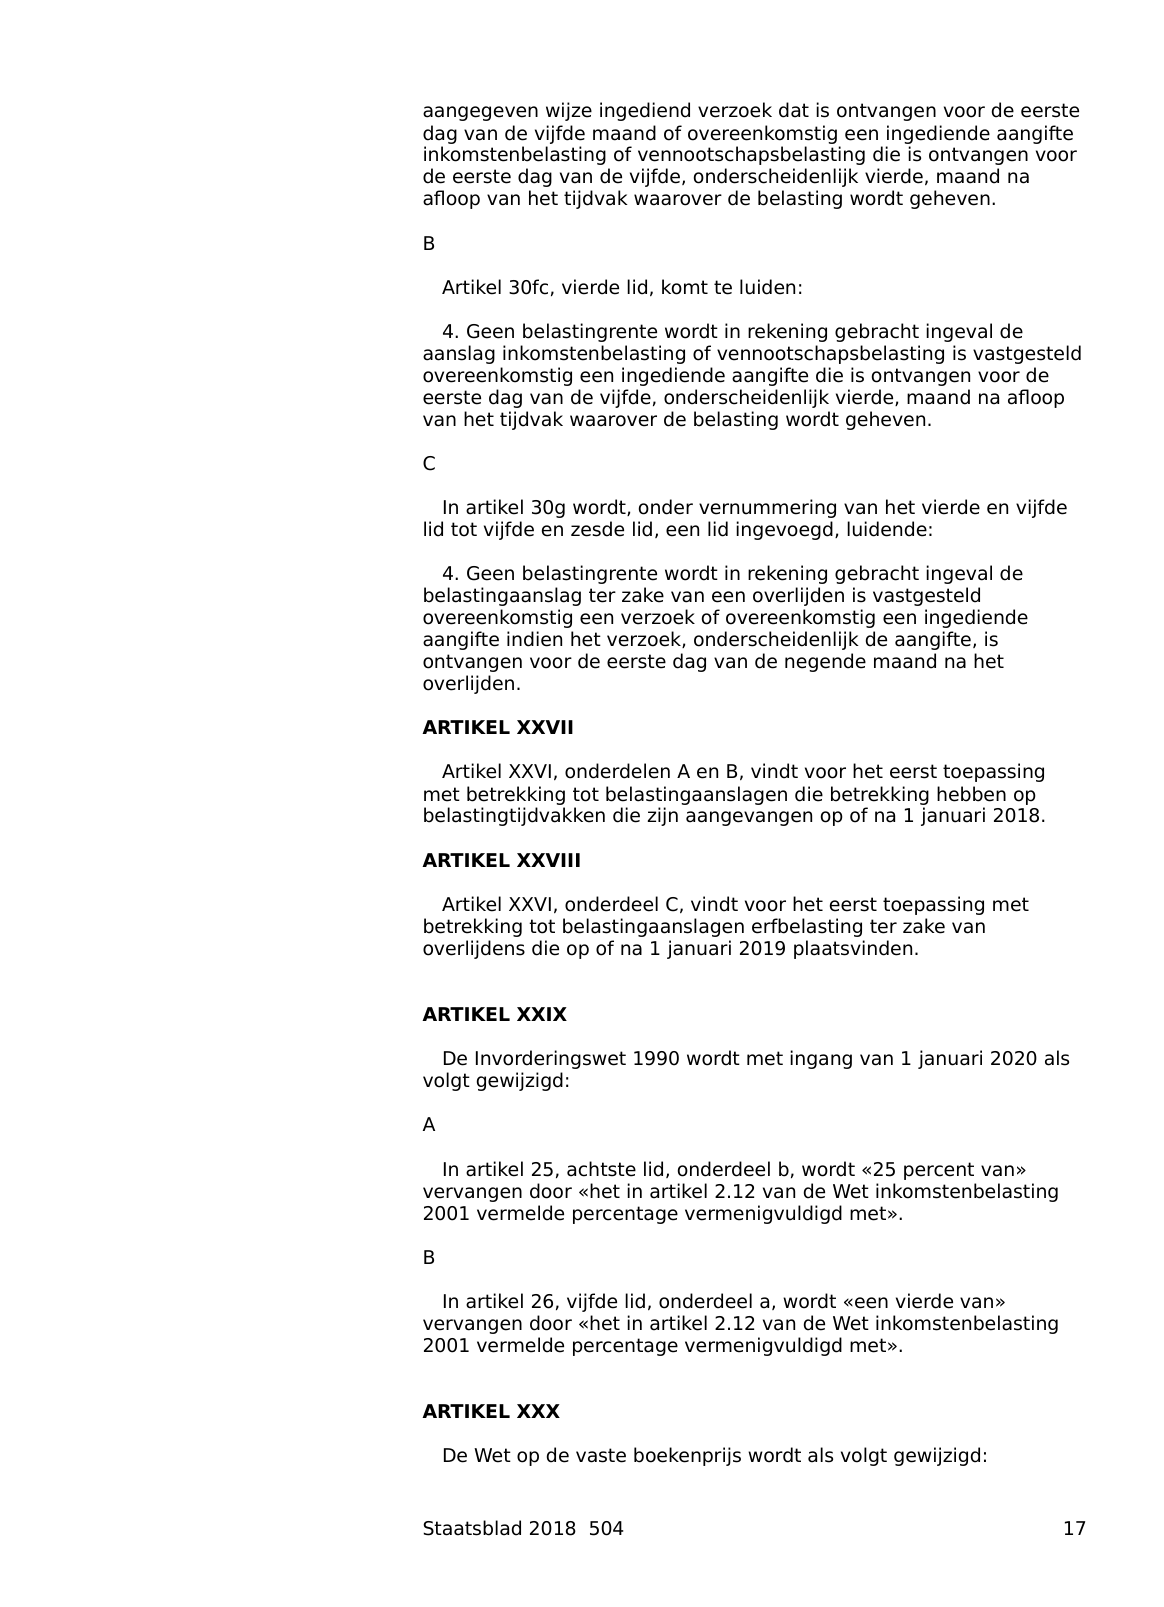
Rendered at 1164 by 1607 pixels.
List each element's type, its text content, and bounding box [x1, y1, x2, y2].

subtitle ARTIKEL XXVII [422, 717, 1087, 739]
text 4. Geen belastingrente wordt in rekening gebracht ingeval de belastingaanslag ter zake van een overlijden is vastgesteld overeenkomstig een verzoek of overeenkomstig een ingediende aangifte indien het verzoek, onderscheidenlijk de aangifte, is ontvangen voor de eerste dag van de negende maand na het overlijden. [422, 563, 1087, 695]
subtitle ARTIKEL XXVIII [422, 849, 1087, 872]
text Artikel XXVI, onderdelen A en B, vindt voor het eerst toepassing met betrekking tot belastingaanslagen die betrekking hebben op belastingtijdvakken die zijn aangevangen op of na 1 januari 2018. [422, 761, 1087, 827]
text aangegeven wijze ingediend verzoek dat is ontvangen voor de eerste dag van de vijfde maand of overeenkomstig een ingediende aangifte inkomstenbelasting of vennootschapsbelasting die is ontvangen voor de eerste dag van de vijfde, onderscheidenlijk vierde, maand na afloop van het tijdvak waarover de belasting wordt geheven. [422, 100, 1087, 210]
text A [422, 1114, 1087, 1136]
text In artikel 25, achtste lid, onderdeel b, wordt «25 percent van» vervangen door «het in artikel 2.12 van de Wet inkomstenbelasting 2001 vermelde percentage vermenigvuldigd met». [422, 1158, 1087, 1224]
text B [422, 232, 1087, 254]
text Artikel 30fc, vierde lid, komt te luiden: [422, 277, 1087, 299]
subtitle ARTIKEL XXX [422, 1401, 1087, 1423]
text 4. Geen belastingrente wordt in rekening gebracht ingeval de aanslag inkomstenbelasting of vennootschapsbelasting is vastgesteld overeenkomstig een ingediende aangifte die is ontvangen voor de eerste dag van de vijfde, onderscheidenlijk vierde, maand na afloop van het tijdvak waarover de belasting wordt geheven. [422, 321, 1087, 431]
text De Wet op de vaste boekenprijs wordt als volgt gewijzigd: [422, 1445, 1087, 1467]
text C [422, 453, 1087, 475]
text In artikel 30g wordt, onder vernummering van het vierde en vijfde lid tot vijfde en zesde lid, een lid ingevoegd, luidende: [422, 497, 1087, 541]
text In artikel 26, vijfde lid, onderdeel a, wordt «een vierde van» vervangen door «het in artikel 2.12 van de Wet inkomstenbelasting 2001 vermelde percentage vermenigvuldigd met». [422, 1291, 1087, 1357]
text Artikel XXVI, onderdeel C, vindt voor het eerst toepassing met betrekking tot belastingaanslagen erfbelasting ter zake van overlijdens die op of na 1 januari 2019 plaatsvinden. [422, 894, 1087, 960]
text B [422, 1247, 1087, 1269]
subtitle ARTIKEL XXIX [422, 1004, 1087, 1026]
text De Invorderingswet 1990 wordt met ingang van 1 januari 2020 als volgt gewijzigd: [422, 1048, 1087, 1092]
